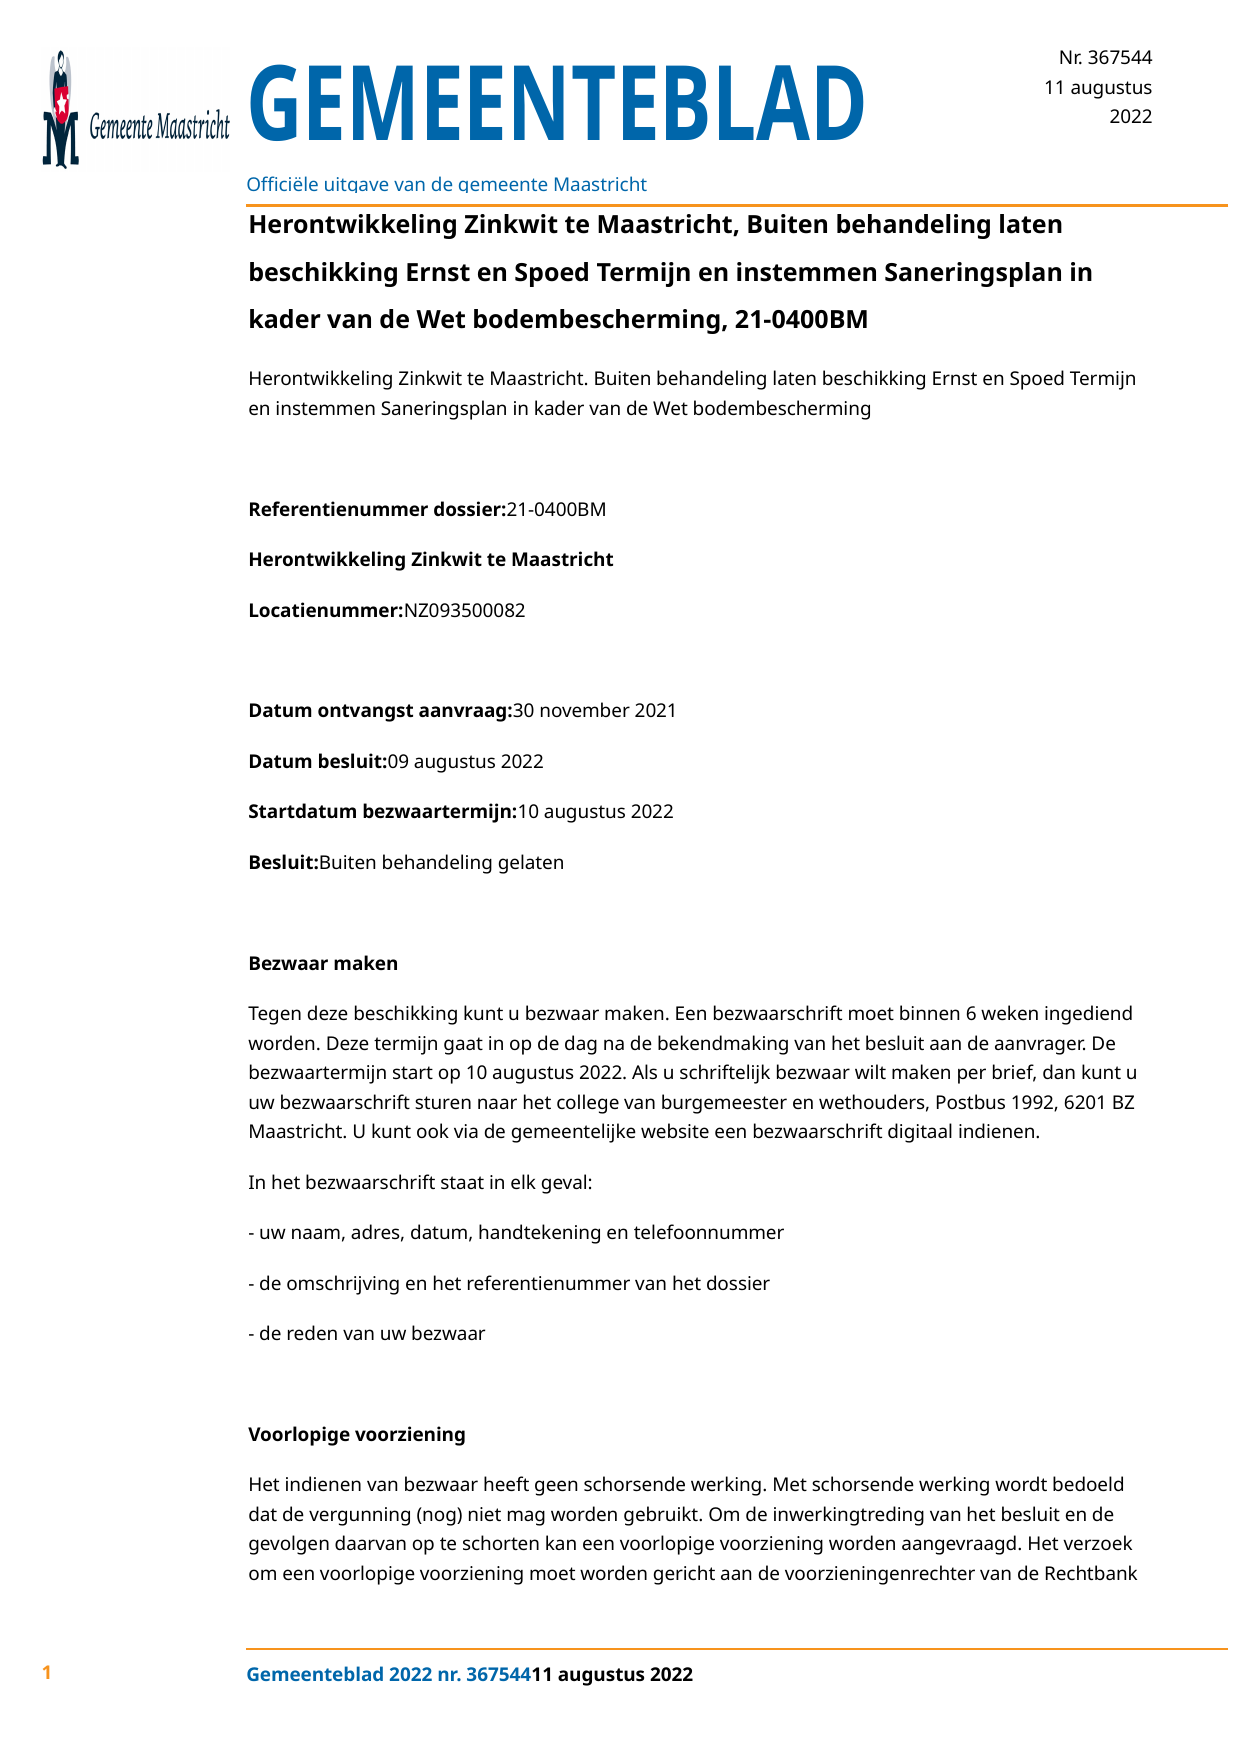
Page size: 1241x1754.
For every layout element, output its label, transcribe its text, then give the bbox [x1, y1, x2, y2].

text Herontwikkeling Zinkwit te Maastricht, Buiten behandeling laten beschikking Ernst en Spoed Termijn en instemmen Saneringsplan in kader van de Wet bodembescherming, 21-0400BM [248, 207, 1152, 336]
text Herontwikkeling Zinkwit te Maastricht [248, 546, 1152, 572]
text Referentienummer dossier:21-0400BM [248, 496, 1152, 522]
text Het indienen van bezwaar heeft geen schorsende werking. Met schorsende werking wordt bedoeld dat de vergunning (nog) niet mag worden gebruikt. Om de inwerkingtreding van het besluit en de gevolgen daarvan op te schorten kan een voorlopige voorziening worden aangevraagd. Het verzoek om een voorlopige voorziening moet worden gericht aan de voorzieningenrechter van de Rechtbank [248, 1471, 1152, 1586]
text Startdatum bezwaartermijn:10 augustus 2022 [248, 798, 1152, 824]
text - de omschrijving en het referentienummer van het dossier [248, 1270, 1152, 1295]
text - de reden van uw bezwaar [248, 1320, 1152, 1346]
text Voorlopige voorziening [248, 1421, 1152, 1447]
text Datum besluit:09 augustus 2022 [248, 748, 1152, 774]
text Herontwikkeling Zinkwit te Maastricht. Buiten behandeling laten beschikking Ernst en Spoed Termijn en instemmen Saneringsplan in kader van de Wet bodembescherming [248, 366, 1152, 421]
text In het bezwaarschrift staat in elk geval: [248, 1169, 1152, 1194]
picture [41, 47, 231, 172]
text Bezwaar maken [248, 950, 1152, 975]
text Tegen deze beschikking kunt u bezwaar maken. Een bezwaarschrift moet binnen 6 weken ingediend worden. Deze termijn gaat in op de dag na de bekendmaking van het besluit aan de aanvrager. De bezwaartermijn start op 10 augustus 2022. Als u schriftelijk bezwaar wilt maken per brief, dan kunt u uw bezwaarschrift sturen naar het college van burgemeester en wethouders, Postbus 1992, 6201 BZ Maastricht. U kunt ook via de gemeentelijke website een bezwaarschrift digitaal indienen. [248, 1000, 1152, 1144]
text - uw naam, adres, datum, handtekening en telefoonnummer [248, 1219, 1152, 1245]
text Besluit:Buiten behandeling gelaten [248, 849, 1152, 874]
text Locatienummer:NZ093500082 [248, 597, 1152, 622]
text Datum ontvangst aanvraag:30 november 2021 [248, 698, 1152, 723]
